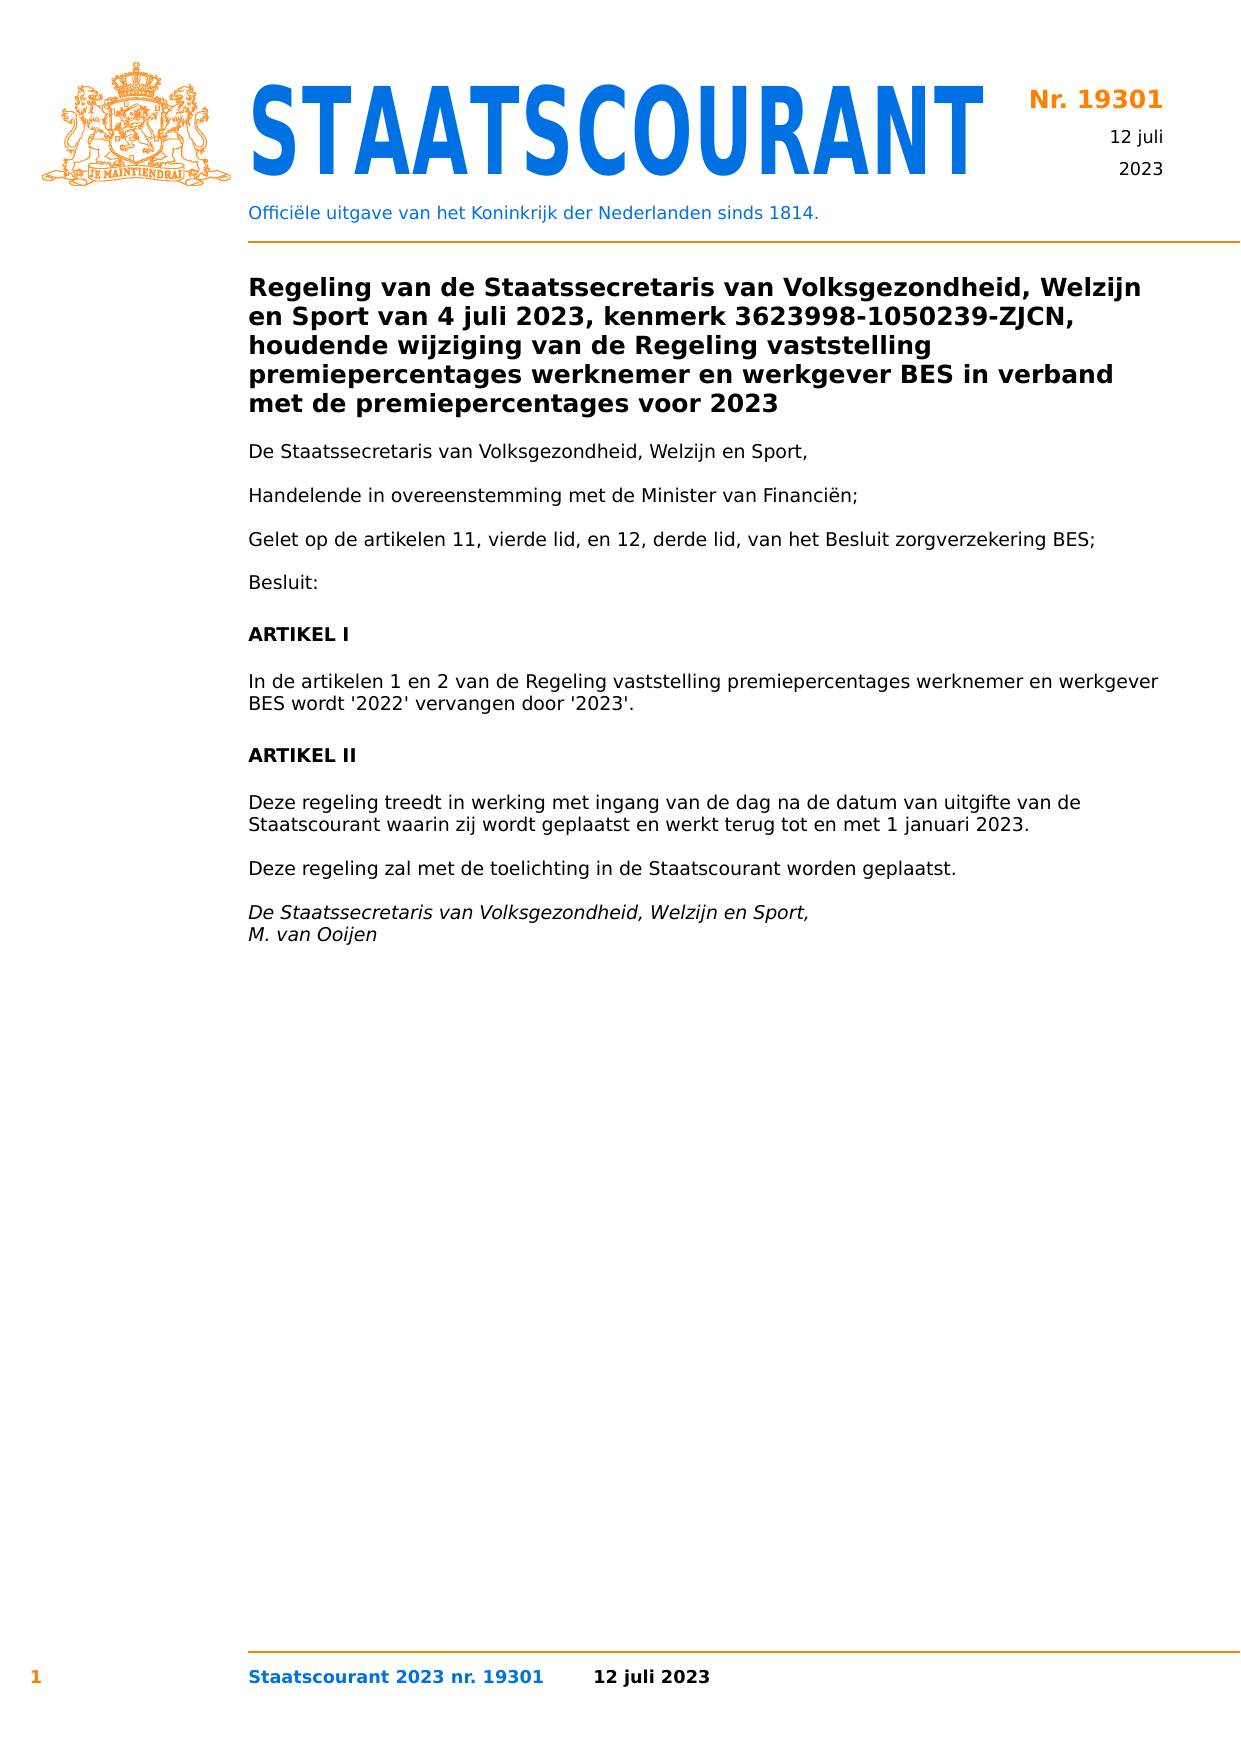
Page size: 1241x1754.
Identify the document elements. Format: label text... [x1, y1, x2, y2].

picture [41, 62, 231, 186]
text Handelende in overeenstemming met de Minister van Financiën; [248, 484, 1163, 507]
table_header STAATSCOURANT [248, 62, 998, 203]
table_cell 12 juli [998, 121, 1240, 153]
text In de artikelen 1 en 2 van de Regeling vaststelling premiepercentages werknemer en werkgever BES wordt '2022' vervangen door '2023'. [248, 671, 1163, 715]
text De Staatssecretaris van Volksgezondheid, Welzijn en Sport, [248, 441, 1163, 463]
text Gelet op de artikelen 11, vierde lid, en 12, derde lid, van het Besluit zorgverzekering BES; [248, 528, 1163, 550]
table_header Nr. 19301 [998, 62, 1240, 121]
subtitle Regeling van de Staatssecretaris van Volksgezondheid, Welzijn en Sport van 4 juli 2023, kenmerk 3623998-1050239-ZJCN, houdende wijziging van de Regeling vaststelling premiepercentages werknemer en werkgever BES in verband met de premiepercentages voor 2023 [248, 273, 1163, 419]
text Deze regeling zal met de toelichting in de Staatscourant worden geplaatst. [248, 858, 1163, 880]
table_cell 2023 [998, 153, 1240, 203]
text Deze regeling treedt in werking met ingang van de dag na de datum van uitgifte van de Staatscourant waarin zij wordt geplaatst en werkt terug tot en met 1 januari 2023. [248, 792, 1163, 836]
text Besluit: [248, 572, 1163, 594]
table_header [25, 62, 248, 241]
table_cell Officiële uitgave van het Koninkrijk der Nederlanden sinds 1814. [248, 203, 1240, 241]
subtitle ARTIKEL II [248, 745, 1163, 767]
subtitle ARTIKEL I [248, 624, 1163, 646]
text De Staatssecretaris van Volksgezondheid, Welzijn en Sport, M. van Ooijen [248, 902, 1163, 946]
